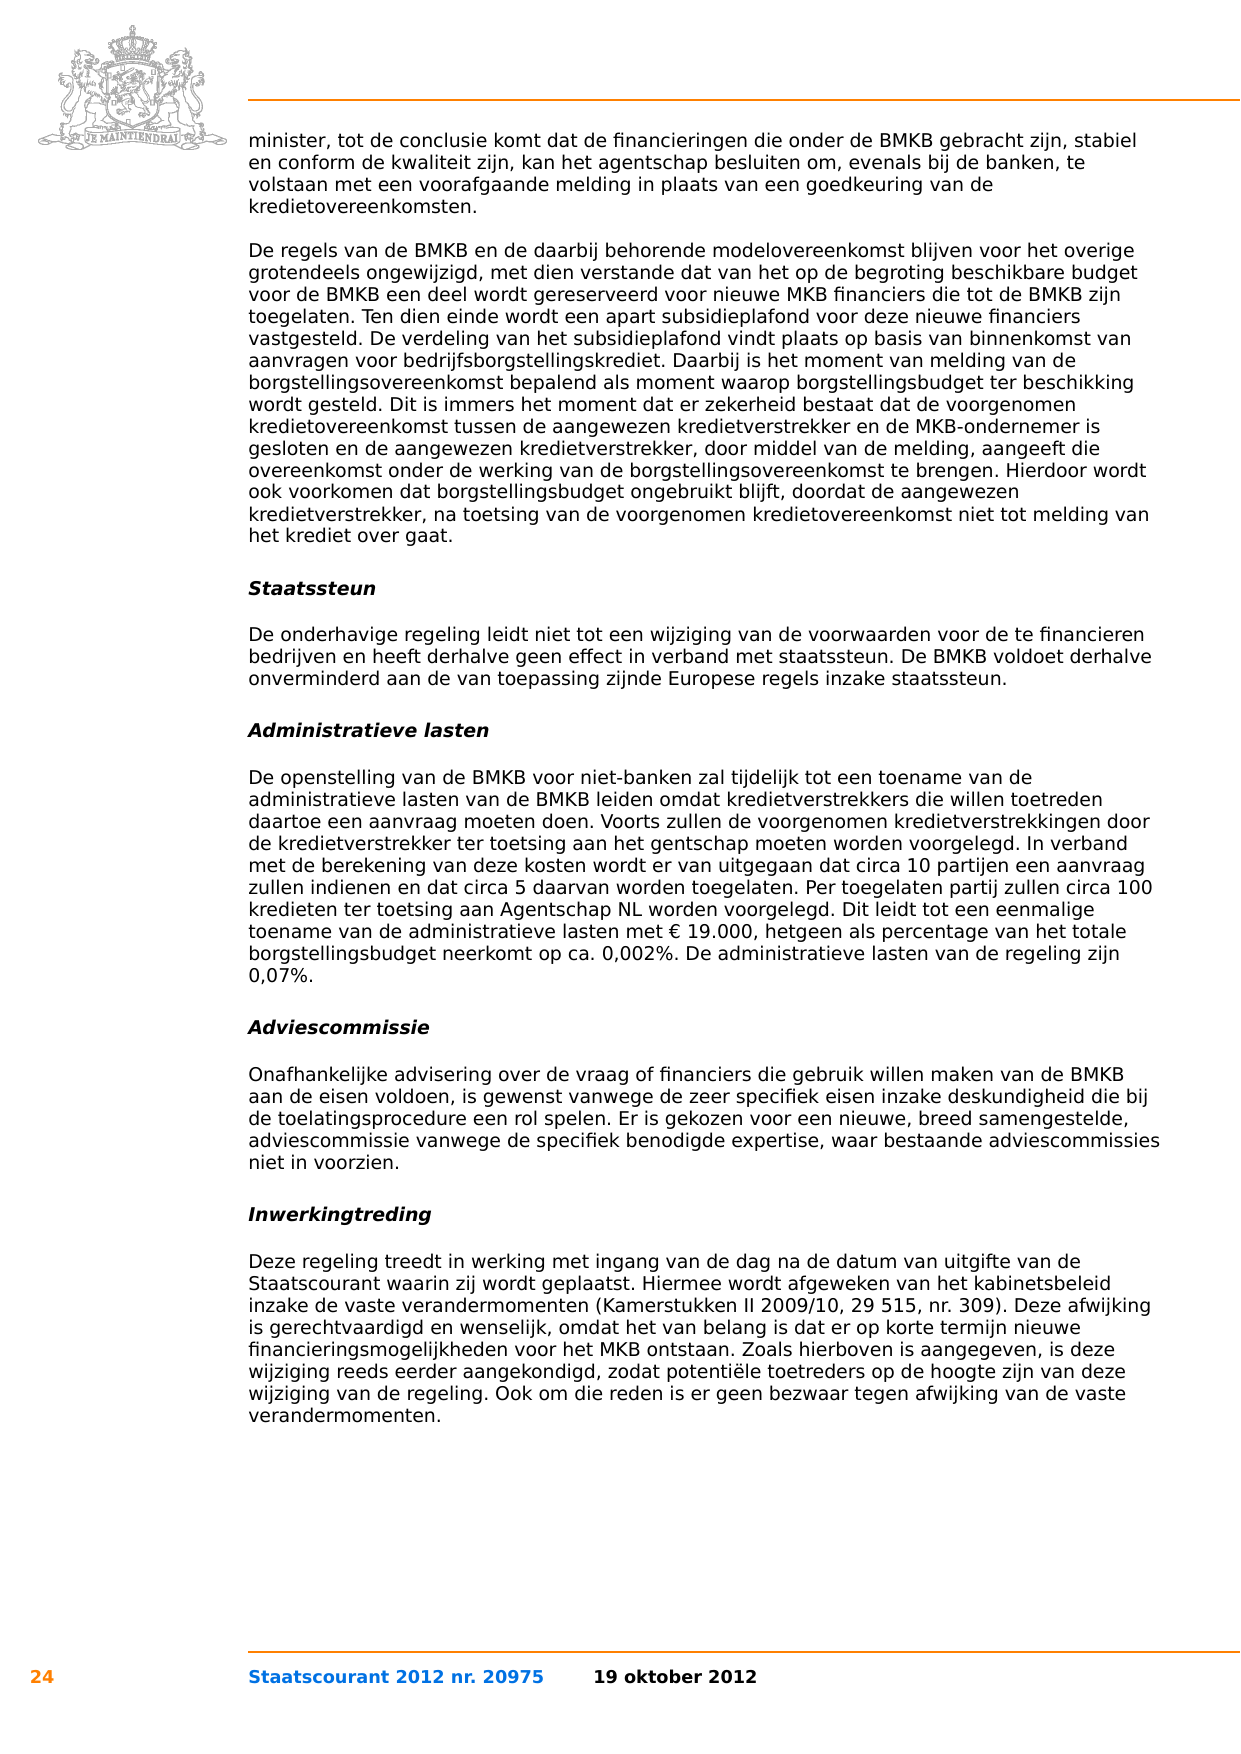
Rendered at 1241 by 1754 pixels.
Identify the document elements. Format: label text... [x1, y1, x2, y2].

text De regels van de BMKB en de daarbij behorende modelovereenkomst blijven voor het overige grotendeels ongewijzigd, met dien verstande dat van het op de begroting beschikbare budget voor de BMKB een deel wordt gereserveerd voor nieuwe MKB financiers die tot de BMKB zijn toegelaten. Ten dien einde wordt een apart subsidieplafond voor deze nieuwe financiers vastgesteld. De verdeling van het subsidieplafond vindt plaats op basis van binnenkomst van aanvragen voor bedrijfsborgstellingskrediet. Daarbij is het moment van melding van de borgstellingsovereenkomst bepalend als moment waarop borgstellingsbudget ter beschikking wordt gesteld. Dit is immers het moment dat er zekerheid bestaat dat de voorgenomen kredietovereenkomst tussen de aangewezen kredietverstrekker en de MKB-ondernemer is gesloten en de aangewezen kredietverstrekker, door middel van de melding, aangeeft die overeenkomst onder de werking van de borgstellingsovereenkomst te brengen. Hierdoor wordt ook voorkomen dat borgstellingsbudget ongebruikt blijft, doordat de aangewezen kredietverstrekker, na toetsing van de voorgenomen kredietovereenkomst niet tot melding van het krediet over gaat. [248, 240, 1163, 547]
picture [38, 25, 227, 150]
subtitle Adviescommissie [248, 1017, 1163, 1039]
subtitle Staatssteun [248, 577, 1163, 599]
text minister, tot de conclusie komt dat de financieringen die onder de BMKB gebracht zijn, stabiel en conform de kwaliteit zijn, kan het agentschap besluiten om, evenals bij de banken, te volstaan met een voorafgaande melding in plaats van een goedkeuring van de kredietovereenkomsten. [248, 130, 1163, 218]
subtitle Administratieve lasten [248, 720, 1163, 742]
text Deze regeling treedt in werking met ingang van de dag na de datum van uitgifte van de Staatscourant waarin zij wordt geplaatst. Hiermee wordt afgeweken van het kabinetsbeleid inzake de vaste verandermomenten (Kamerstukken II 2009/10, 29 515, nr. 309). Deze afwijking is gerechtvaardigd en wenselijk, omdat het van belang is dat er op korte termijn nieuwe financieringsmogelijkheden voor het MKB ontstaan. Zoals hierboven is aangegeven, is deze wijziging reeds eerder aangekondigd, zodat potentiële toetreders op de hoogte zijn van deze wijziging van de regeling. Ook om die reden is er geen bezwaar tegen afwijking van de vaste verandermomenten. [248, 1251, 1163, 1427]
text De openstelling van de BMKB voor niet-banken zal tijdelijk tot een toename van de administratieve lasten van de BMKB leiden omdat kredietverstrekkers die willen toetreden daartoe een aanvraag moeten doen. Voorts zullen de voorgenomen kredietverstrekkingen door de kredietverstrekker ter toetsing aan het gentschap moeten worden voorgelegd. In verband met de berekening van deze kosten wordt er van uitgegaan dat circa 10 partijen een aanvraag zullen indienen en dat circa 5 daarvan worden toegelaten. Per toegelaten partij zullen circa 100 kredieten ter toetsing aan Agentschap NL worden voorgelegd. Dit leidt tot een eenmalige toename van de administratieve lasten met € 19.000, hetgeen als percentage van het totale borgstellingsbudget neerkomt op ca. 0,002%. De administratieve lasten van de regeling zijn 0,07%. [248, 767, 1163, 987]
text De onderhavige regeling leidt niet tot een wijziging van de voorwaarden voor de te financieren bedrijven en heeft derhalve geen effect in verband met staatssteun. De BMKB voldoet derhalve onverminderd aan de van toepassing zijnde Europese regels inzake staatssteun. [248, 624, 1163, 690]
subtitle Inwerkingtreding [248, 1204, 1163, 1226]
text Onafhankelijke advisering over de vraag of financiers die gebruik willen maken van de BMKB aan de eisen voldoen, is gewenst vanwege de zeer specifiek eisen inzake deskundigheid die bij de toelatingsprocedure een rol spelen. Er is gekozen voor een nieuwe, breed samengestelde, adviescommissie vanwege de specifiek benodigde expertise, waar bestaande adviescommissies niet in voorzien. [248, 1064, 1163, 1174]
